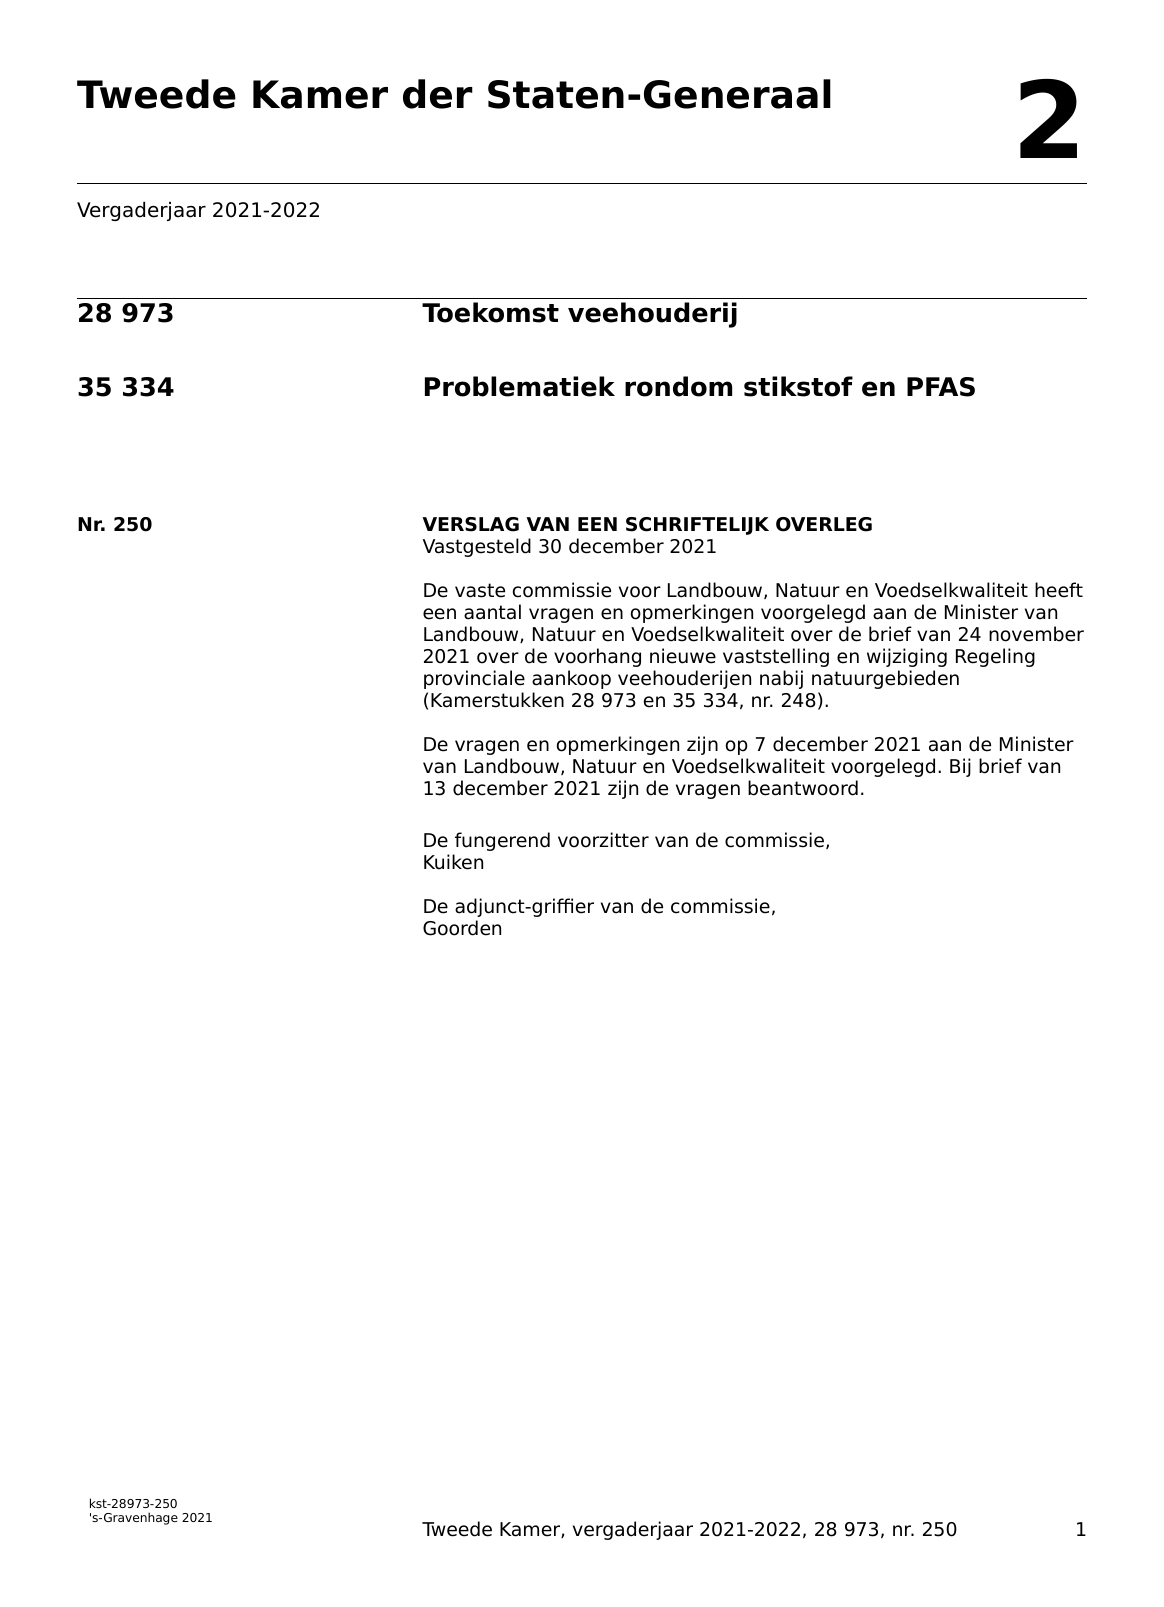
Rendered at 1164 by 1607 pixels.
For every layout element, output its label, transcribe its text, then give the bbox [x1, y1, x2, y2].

text De fungerend voorzitter van de commissie, Kuiken [422, 830, 1087, 874]
text 's-Gravenhage 2021 [88, 1511, 323, 1525]
text De vragen en opmerkingen zijn op 7 december 2021 aan de Minister van Landbouw, Natuur en Voedselkwaliteit voorgelegd. Bij brief van 13 december 2021 zijn de vragen beantwoord. [422, 734, 1087, 800]
subtitle 35 334 Problematiek rondom stikstof en PFAS [77, 373, 1087, 403]
table_header 2 [886, 59, 1087, 183]
text De adjunct-griffier van de commissie, Goorden [422, 896, 1087, 940]
text De vaste commissie voor Landbouw, Natuur en Voedselkwaliteit heeft een aantal vragen en opmerkingen voorgelegd aan de Minister van Landbouw, Natuur en Voedselkwaliteit over de brief van 24 november 2021 over de voorhang nieuwe vaststelling en wijziging Regeling provinciale aankoop veehouderijen nabij natuurgebieden (Kamerstukken 28 973 en 35 334, nr. 248). [422, 580, 1087, 712]
text kst-28973-250 [88, 1497, 323, 1511]
subtitle 28 973 Toekomst veehouderij [77, 299, 1087, 329]
table_cell Vergaderjaar 2021-2022 [77, 184, 1087, 298]
table_header Tweede Kamer der Staten-Generaal [77, 59, 886, 183]
subtitle Nr. 250 VERSLAG VAN EEN SCHRIFTELIJK OVERLEG [77, 514, 1087, 536]
text Vastgesteld 30 december 2021 [422, 536, 1087, 558]
